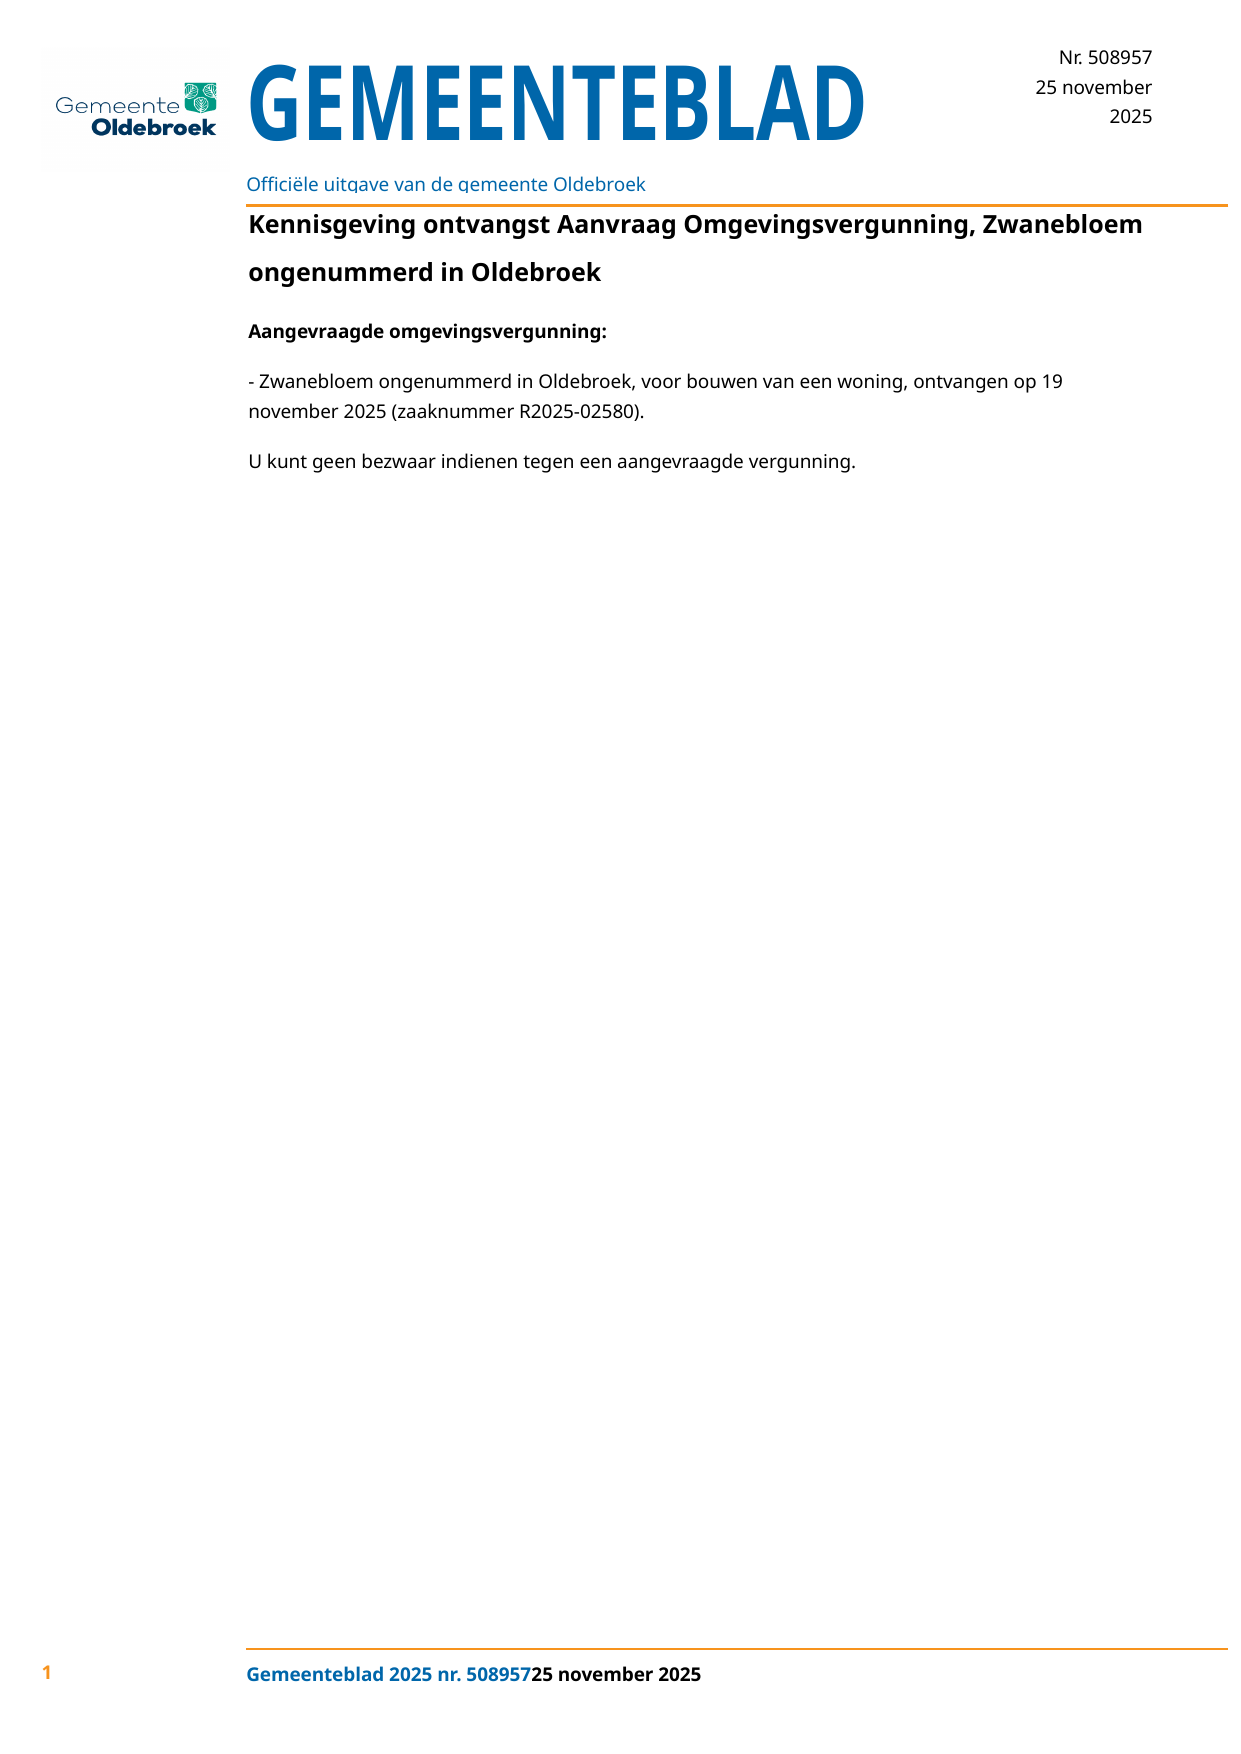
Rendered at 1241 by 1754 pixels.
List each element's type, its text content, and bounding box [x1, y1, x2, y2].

text U kunt geen bezwaar indienen tegen een aangevraagde vergunning. [248, 448, 1152, 474]
text Aangevraagde omgevingsvergunning: [248, 318, 1152, 344]
text Kennisgeving ontvangst Aanvraag Omgevingsvergunning, Zwanebloem ongenummerd in Oldebroek [248, 207, 1152, 288]
picture [41, 47, 231, 172]
text - Zwanebloem ongenummerd in Oldebroek, voor bouwen van een woning, ontvangen op 19 november 2025 (zaaknummer R2025-02580). [248, 368, 1152, 424]
